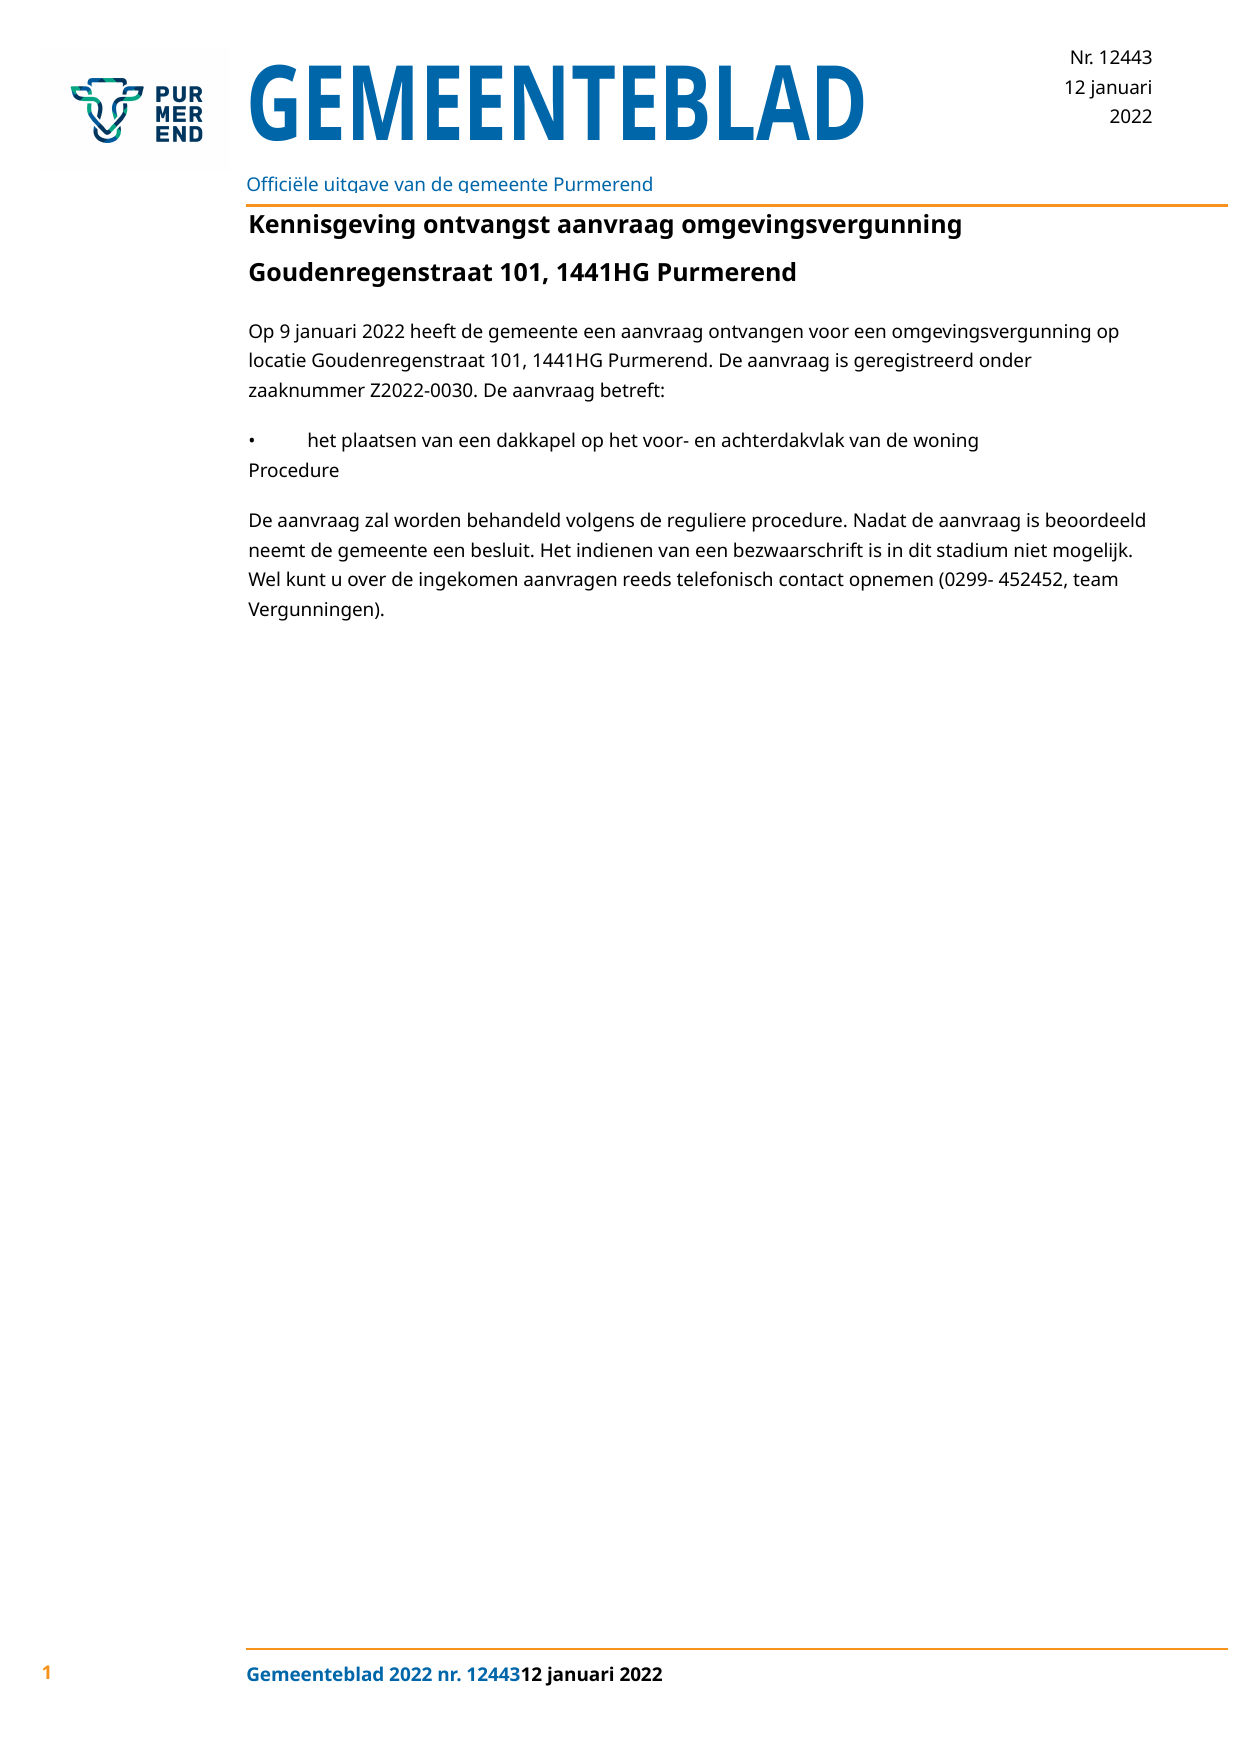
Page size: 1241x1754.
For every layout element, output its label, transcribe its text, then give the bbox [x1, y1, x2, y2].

text Op 9 januari 2022 heeft de gemeente een aanvraag ontvangen voor een omgevingsvergunning op locatie Goudenregenstraat 101, 1441HG Purmerend. De aanvraag is geregistreerd onder zaaknummer Z2022-0030. De aanvraag betreft: [248, 318, 1152, 403]
text De aanvraag zal worden behandeld volgens de reguliere procedure. Nadat de aanvraag is beoordeeld neemt de gemeente een besluit. Het indienen van een bezwaarschrift is in dit stadium niet mogelijk. Wel kunt u over de ingekomen aanvragen reeds telefonisch contact opnemen (0299- 452452, team Vergunningen). [248, 507, 1152, 622]
text Procedure [248, 457, 1152, 483]
picture [41, 47, 231, 172]
text Kennisgeving ontvangst aanvraag omgevingsvergunning Goudenregenstraat 101, 1441HG Purmerend [248, 207, 1152, 288]
list het plaatsen van een dakkapel op het voor- en achterdakvlak van de woning [248, 427, 1152, 453]
